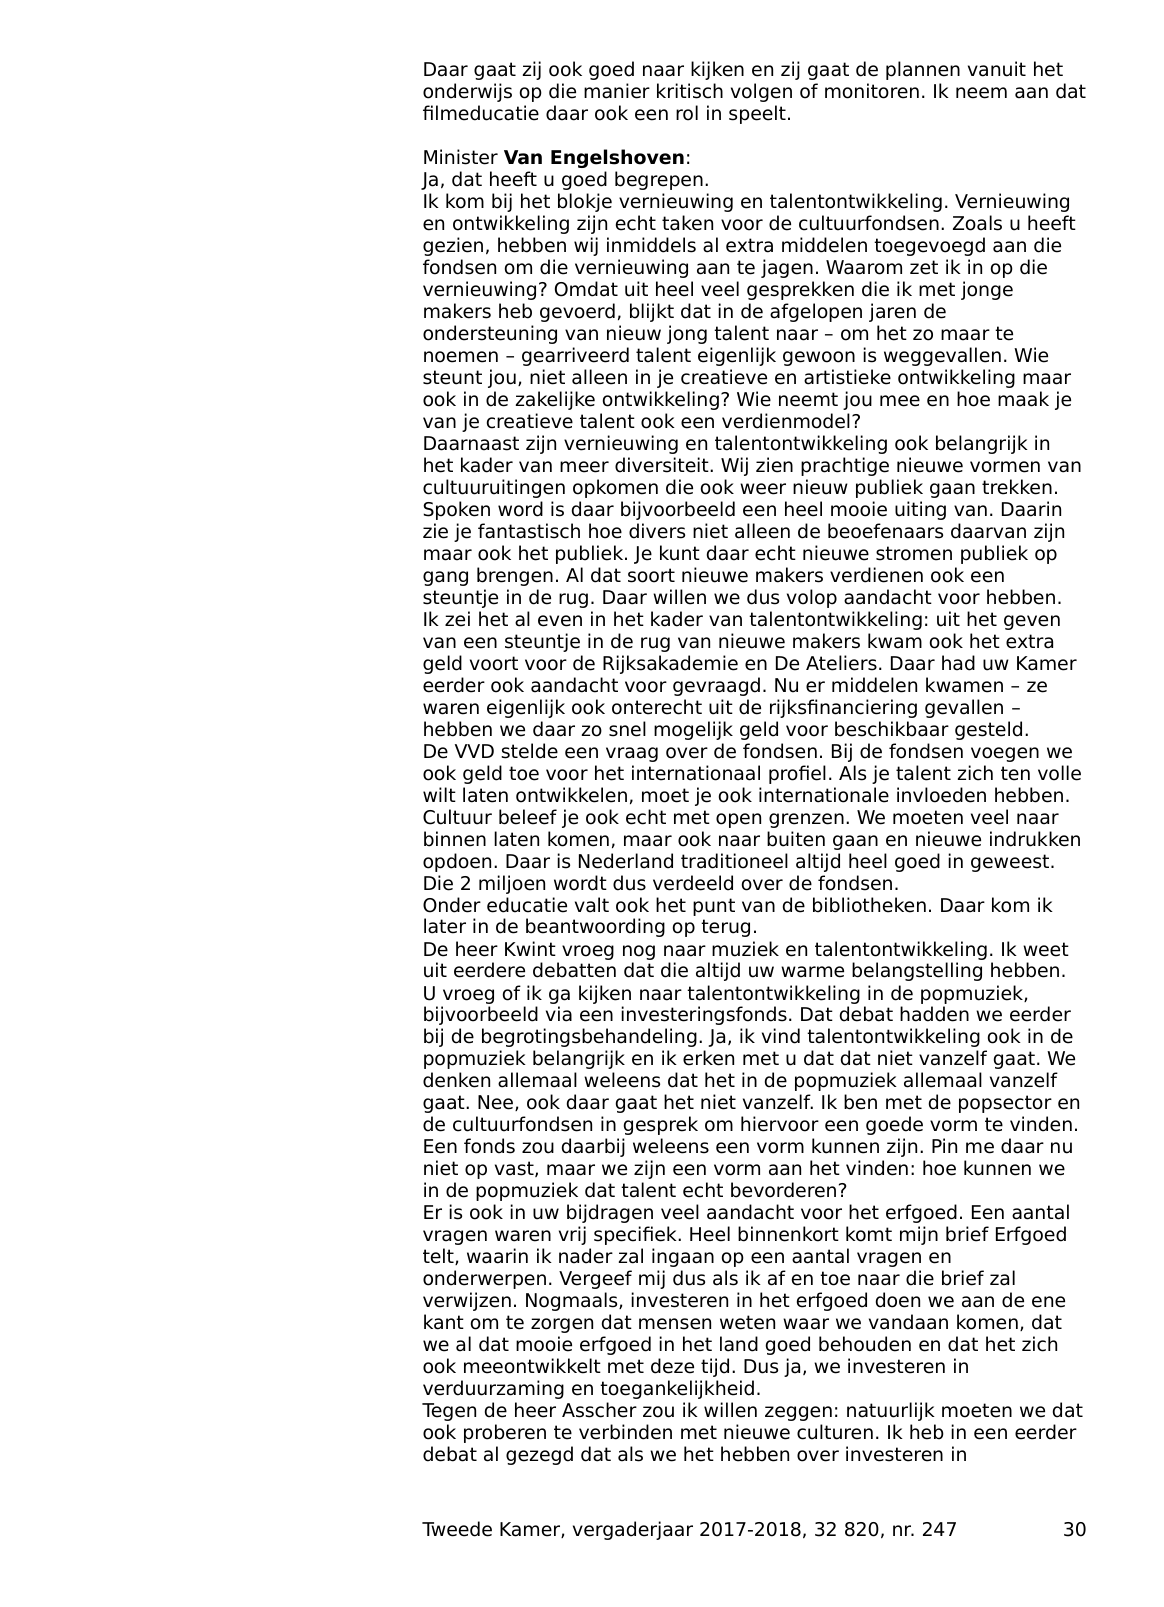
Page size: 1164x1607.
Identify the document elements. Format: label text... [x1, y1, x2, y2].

text Minister Van Engelshoven: [422, 147, 1087, 169]
text De VVD stelde een vraag over de fondsen. Bij de fondsen voegen we ook geld toe voor het internationaal profiel. Als je talent zich ten volle wilt laten ontwikkelen, moet je ook internationale invloeden hebben. Cultuur beleef je ook echt met open grenzen. We moeten veel naar binnen laten komen, maar ook naar buiten gaan en nieuwe indrukken opdoen. Daar is Nederland traditioneel altijd heel goed in geweest. Die 2 miljoen wordt dus verdeeld over de fondsen. [422, 741, 1087, 894]
text Tegen de heer Asscher zou ik willen zeggen: natuurlijk moeten we dat ook proberen te verbinden met nieuwe culturen. Ik heb in een eerder debat al gezegd dat als we het hebben over investeren in [422, 1400, 1087, 1466]
text Daarnaast zijn vernieuwing en talentontwikkeling ook belangrijk in het kader van meer diversiteit. Wij zien prachtige nieuwe vormen van cultuuruitingen opkomen die ook weer nieuw publiek gaan trekken. Spoken word is daar bijvoorbeeld een heel mooie uiting van. Daarin zie je fantastisch hoe divers niet alleen de beoefenaars daarvan zijn maar ook het publiek. Je kunt daar echt nieuwe stromen publiek op gang brengen. Al dat soort nieuwe makers verdienen ook een steuntje in de rug. Daar willen we dus volop aandacht voor hebben. [422, 433, 1087, 609]
text Ik zei het al even in het kader van talentontwikkeling: uit het geven van een steuntje in de rug van nieuwe makers kwam ook het extra geld voort voor de Rijksakademie en De Ateliers. Daar had uw Kamer eerder ook aandacht voor gevraagd. Nu er middelen kwamen – ze waren eigenlijk ook onterecht uit de rijksfinanciering gevallen – hebben we daar zo snel mogelijk geld voor beschikbaar gesteld. [422, 609, 1087, 741]
text Onder educatie valt ook het punt van de bibliotheken. Daar kom ik later in de beantwoording op terug. [422, 894, 1087, 938]
text De heer Kwint vroeg nog naar muziek en talentontwikkeling. Ik weet uit eerdere debatten dat die altijd uw warme belangstelling hebben. U vroeg of ik ga kijken naar talentontwikkeling in de popmuziek, bijvoorbeeld via een investeringsfonds. Dat debat hadden we eerder bij de begrotingsbehandeling. Ja, ik vind talentontwikkeling ook in de popmuziek belangrijk en ik erken met u dat dat niet vanzelf gaat. We denken allemaal weleens dat het in de popmuziek allemaal vanzelf gaat. Nee, ook daar gaat het niet vanzelf. Ik ben met de popsector en de cultuurfondsen in gesprek om hiervoor een goede vorm te vinden. Een fonds zou daarbij weleens een vorm kunnen zijn. Pin me daar nu niet op vast, maar we zijn een vorm aan het vinden: hoe kunnen we in de popmuziek dat talent echt bevorderen? [422, 938, 1087, 1202]
text Daar gaat zij ook goed naar kijken en zij gaat de plannen vanuit het onderwijs op die manier kritisch volgen of monitoren. Ik neem aan dat filmeducatie daar ook een rol in speelt. [422, 59, 1087, 125]
text Ik kom bij het blokje vernieuwing en talentontwikkeling. Vernieuwing en ontwikkeling zijn echt taken voor de cultuurfondsen. Zoals u heeft gezien, hebben wij inmiddels al extra middelen toegevoegd aan die fondsen om die vernieuwing aan te jagen. Waarom zet ik in op die vernieuwing? Omdat uit heel veel gesprekken die ik met jonge makers heb gevoerd, blijkt dat in de afgelopen jaren de ondersteuning van nieuw jong talent naar – om het zo maar te noemen – gearriveerd talent eigenlijk gewoon is weggevallen. Wie steunt jou, niet alleen in je creatieve en artistieke ontwikkeling maar ook in de zakelijke ontwikkeling? Wie neemt jou mee en hoe maak je van je creatieve talent ook een verdienmodel? [422, 191, 1087, 433]
text Er is ook in uw bijdragen veel aandacht voor het erfgoed. Een aantal vragen waren vrij specifiek. Heel binnenkort komt mijn brief Erfgoed telt, waarin ik nader zal ingaan op een aantal vragen en onderwerpen. Vergeef mij dus als ik af en toe naar die brief zal verwijzen. Nogmaals, investeren in het erfgoed doen we aan de ene kant om te zorgen dat mensen weten waar we vandaan komen, dat we al dat mooie erfgoed in het land goed behouden en dat het zich ook meeontwikkelt met deze tijd. Dus ja, we investeren in verduurzaming en toegankelijkheid. [422, 1202, 1087, 1400]
text Ja, dat heeft u goed begrepen. [422, 169, 1087, 191]
